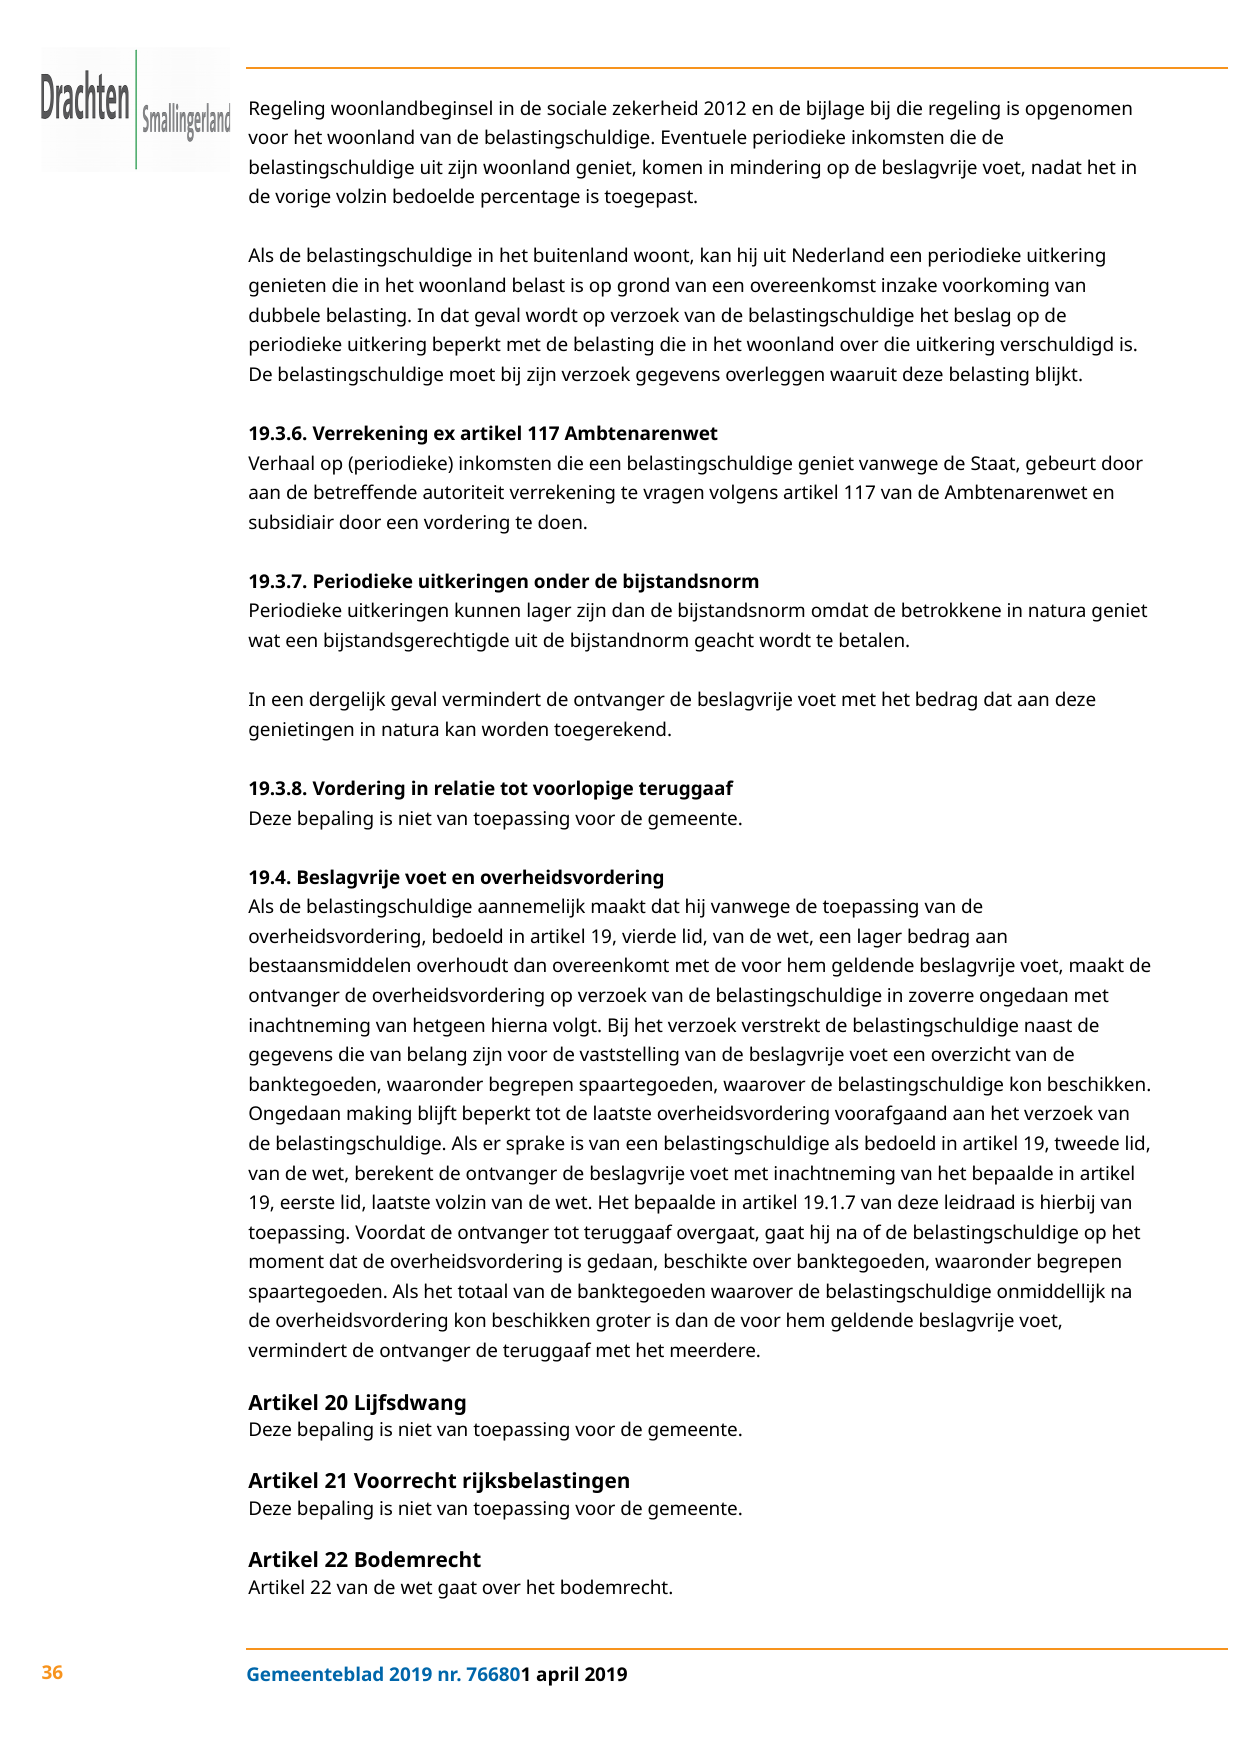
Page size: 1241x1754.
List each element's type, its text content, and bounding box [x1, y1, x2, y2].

text 19.3.8. Vordering in relatie tot voorlopige teruggaaf [248, 775, 1152, 801]
text Als de belastingschuldige in het buitenland woont, kan hij uit Nederland een periodieke uitkering genieten die in het woonland belast is op grond van een overeenkomst inzake voorkoming van dubbele belasting. In dat geval wordt op verzoek van de belastingschuldige het beslag op de periodieke uitkering beperkt met de belasting die in het woonland over die uitkering verschuldigd is. De belastingschuldige moet bij zijn verzoek gegevens overleggen waaruit deze belasting blijkt. [248, 243, 1152, 387]
text Als de belastingschuldige aannemelijk maakt dat hij vanwege de toepassing van de overheidsvordering, bedoeld in artikel 19, vierde lid, van de wet, een lager bedrag aan bestaansmiddelen overhoudt dan overeenkomt met de voor hem geldende beslagvrije voet, maakt de ontvanger de overheidsvordering op verzoek van de belastingschuldige in zoverre ongedaan met inachtneming van hetgeen hierna volgt. Bij het verzoek verstrekt de belastingschuldige naast de gegevens die van belang zijn voor de vaststelling van de beslagvrije voet een overzicht van de banktegoeden, waaronder begrepen spaartegoeden, waarover de belastingschuldige kon beschikken. Ongedaan making blijft beperkt tot de laatste overheidsvordering voorafgaand aan het verzoek van de belastingschuldige. Als er sprake is van een belastingschuldige als bedoeld in artikel 19, tweede lid, van de wet, berekent de ontvanger de beslagvrije voet met inachtneming van het bepaalde in artikel 19, eerste lid, laatste volzin van de wet. Het bepaalde in artikel 19.1.7 van deze leidraad is hierbij van toepassing. Voordat de ontvanger tot teruggaaf overgaat, gaat hij na of de belastingschuldige op het moment dat de overheidsvordering is gedaan, beschikte over banktegoeden, waaronder begrepen spaartegoeden. Als het totaal van de banktegoeden waarover de belastingschuldige onmiddellijk na de overheidsvordering kon beschikken groter is dan de voor hem geldende beslagvrije voet, vermindert de ontvanger de teruggaaf met het meerdere. [248, 893, 1152, 1363]
picture [41, 47, 231, 172]
text 19.4. Beslagvrije voet en overheidsvordering [248, 864, 1152, 890]
text Artikel 21 Voorrecht rijksbelastingen [248, 1467, 1152, 1495]
text Artikel 22 van de wet gaat over het bodemrecht. [248, 1574, 1152, 1599]
text In een dergelijk geval vermindert de ontvanger de beslagvrije voet met het bedrag dat aan deze genietingen in natura kan worden toegerekend. [248, 686, 1152, 742]
text 19.3.6. Verrekening ex artikel 117 Ambtenarenwet [248, 420, 1152, 446]
text Artikel 22 Bodemrecht [248, 1545, 1152, 1574]
text Deze bepaling is niet van toepassing voor de gemeente. [248, 805, 1152, 831]
text Verhaal op (periodieke) inkomsten die een belastingschuldige geniet vanwege de Staat, gebeurt door aan de betreffende autoriteit verrekening te vragen volgens artikel 117 van de Ambtenarenwet en subsidiair door een vordering te doen. [248, 450, 1152, 535]
text Artikel 20 Lijfsdwang [248, 1388, 1152, 1416]
text 19.3.7. Periodieke uitkeringen onder de bijstandsnorm [248, 568, 1152, 594]
text Deze bepaling is niet van toepassing voor de gemeente. [248, 1495, 1152, 1521]
text Periodieke uitkeringen kunnen lager zijn dan de bijstandsnorm omdat de betrokkene in natura geniet wat een bijstandsgerechtigde uit de bijstandnorm geacht wordt te betalen. [248, 598, 1152, 653]
text Regeling woonlandbeginsel in de sociale zekerheid 2012 en de bijlage bij die regeling is opgenomen voor het woonland van de belastingschuldige. Eventuele periodieke inkomsten die de belastingschuldige uit zijn woonland geniet, komen in mindering op de beslagvrije voet, nadat het in de vorige volzin bedoelde percentage is toegepast. [248, 95, 1152, 209]
text Deze bepaling is niet van toepassing voor de gemeente. [248, 1416, 1152, 1442]
